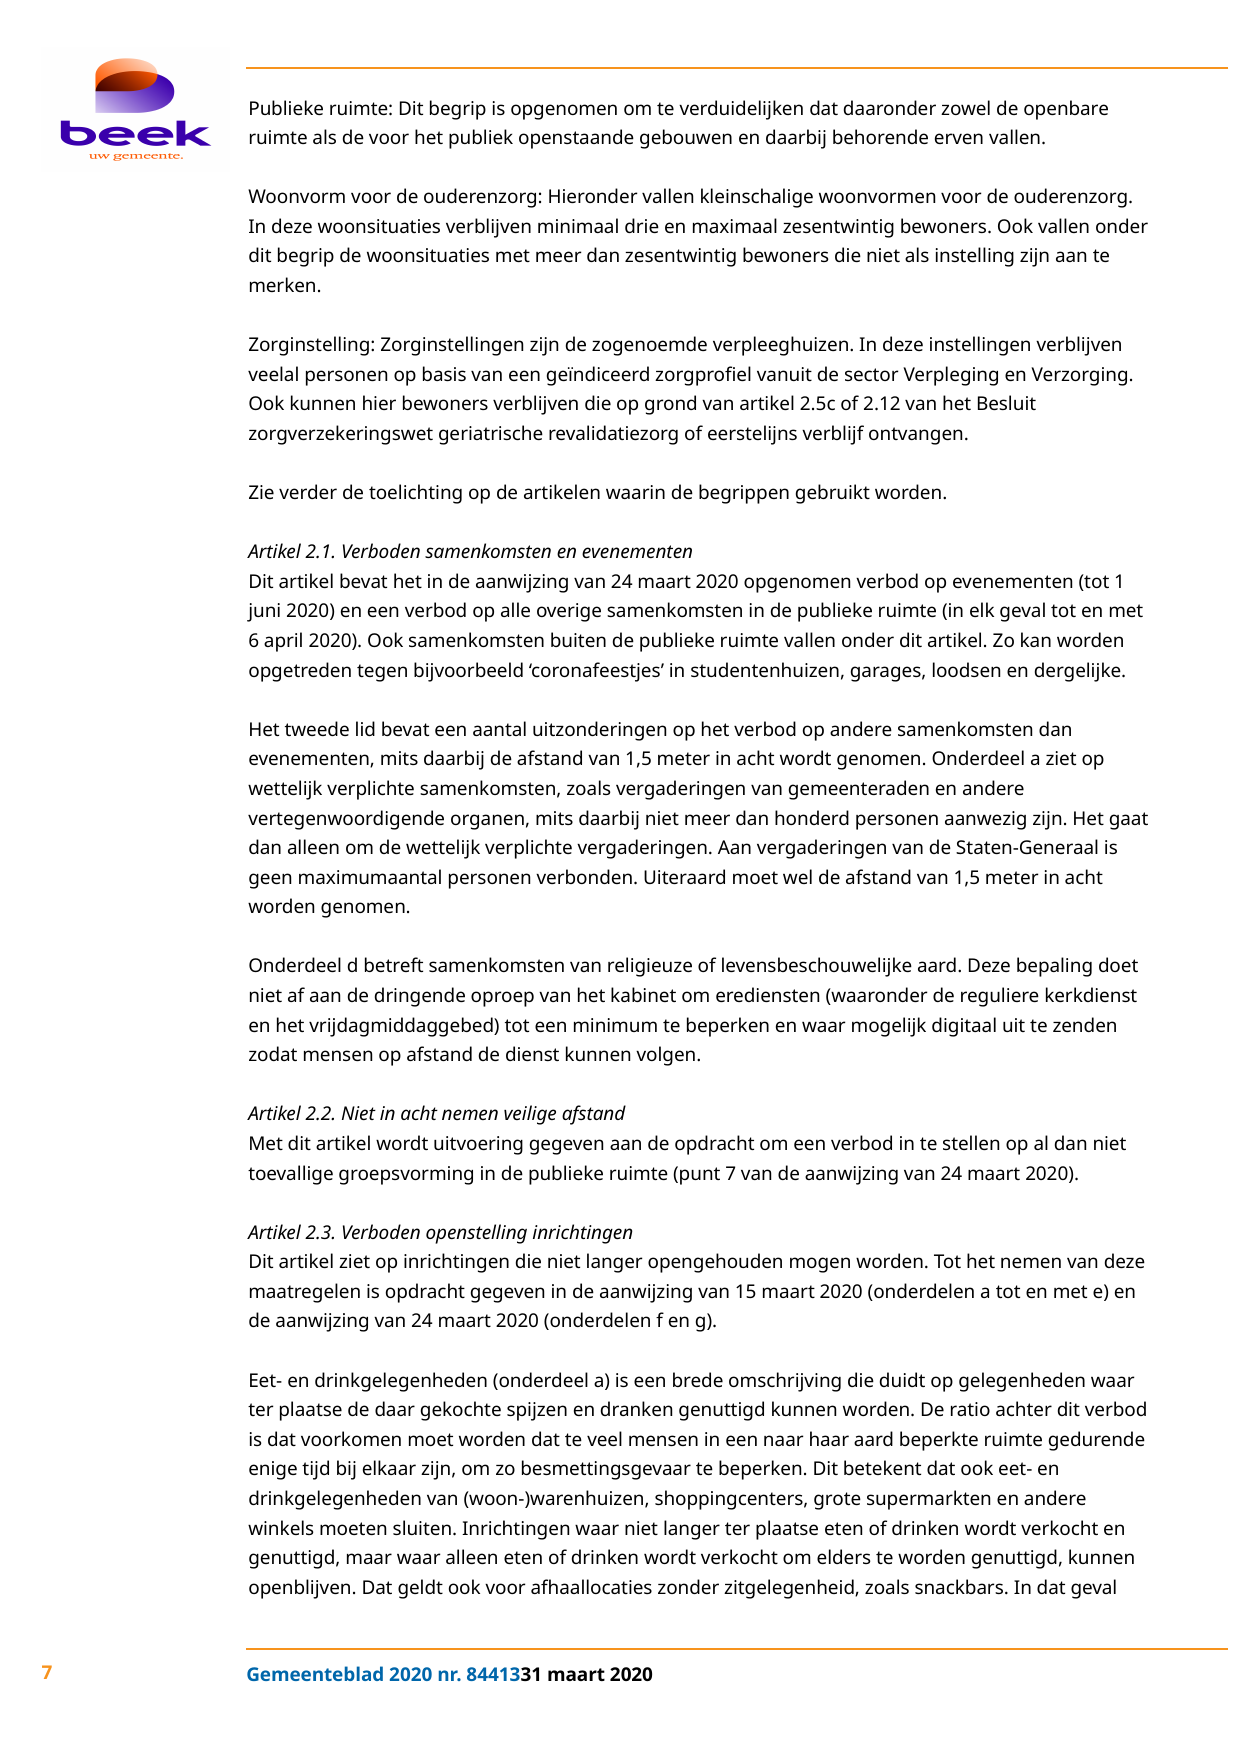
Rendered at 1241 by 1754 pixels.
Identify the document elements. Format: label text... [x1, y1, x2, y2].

text Eet- en drinkgelegenheden (onderdeel a) is een brede omschrijving die duidt op gelegenheden waar ter plaatse de daar gekochte spijzen en dranken genuttigd kunnen worden. De ratio achter dit verbod is dat voorkomen moet worden dat te veel mensen in een naar haar aard beperkte ruimte gedurende enige tijd bij elkaar zijn, om zo besmettingsgevaar te beperken. Dit betekent dat ook eet- en drinkgelegenheden van (woon-)warenhuizen, shoppingcenters, grote supermarkten en andere winkels moeten sluiten. Inrichtingen waar niet langer ter plaatse eten of drinken wordt verkocht en genuttigd, maar waar alleen eten of drinken wordt verkocht om elders te worden genuttigd, kunnen openblijven. Dat geldt ook voor afhaallocaties zonder zitgelegenheid, zoals snackbars. In dat geval [248, 1367, 1152, 1600]
text Publieke ruimte: Dit begrip is opgenomen om te verduidelijken dat daaronder zowel de openbare ruimte als de voor het publiek openstaande gebouwen en daarbij behorende erven vallen. [248, 95, 1152, 150]
text Artikel 2.2. Niet in acht nemen veilige afstand [248, 1101, 1152, 1126]
picture [41, 47, 231, 172]
text Met dit artikel wordt uitvoering gegeven aan de opdracht om een verbod in te stellen op al dan niet toevallige groepsvorming in de publieke ruimte (punt 7 van de aanwijzing van 24 maart 2020). [248, 1130, 1152, 1186]
text Artikel 2.1. Verboden samenkomsten en evenementen [248, 538, 1152, 564]
text Dit artikel ziet op inrichtingen die niet langer opengehouden mogen worden. Tot het nemen van deze maatregelen is opdracht gegeven in de aanwijzing van 15 maart 2020 (onderdelen a tot en met e) en de aanwijzing van 24 maart 2020 (onderdelen f en g). [248, 1248, 1152, 1333]
text Zorginstelling: Zorginstellingen zijn de zogenoemde verpleeghuizen. In deze instellingen verblijven veelal personen op basis van een geïndiceerd zorgprofiel vanuit de sector Verpleging en Verzorging. Ook kunnen hier bewoners verblijven die op grond van artikel 2.5c of 2.12 van het Besluit zorgverzekeringswet geriatrische revalidatiezorg of eerstelijns verblijf ontvangen. [248, 331, 1152, 446]
text Woonvorm voor de ouderenzorg: Hieronder vallen kleinschalige woonvormen voor de ouderenzorg. In deze woonsituaties verblijven minimaal drie en maximaal zesentwintig bewoners. Ook vallen onder dit begrip de woonsituaties met meer dan zesentwintig bewoners die niet als instelling zijn aan te merken. [248, 183, 1152, 298]
text Zie verder de toelichting op de artikelen waarin de begrippen gebruikt worden. [248, 479, 1152, 505]
text Onderdeel d betreft samenkomsten van religieuze of levensbeschouwelijke aard. Deze bepaling doet niet af aan de dringende oproep van het kabinet om erediensten (waaronder de reguliere kerkdienst en het vrijdagmiddaggebed) tot een minimum te beperken en waar mogelijk digitaal uit te zenden zodat mensen op afstand de dienst kunnen volgen. [248, 953, 1152, 1067]
text Het tweede lid bevat een aantal uitzonderingen op het verbod op andere samenkomsten dan evenementen, mits daarbij de afstand van 1,5 meter in acht wordt genomen. Onderdeel a ziet op wettelijk verplichte samenkomsten, zoals vergaderingen van gemeenteraden en andere vertegenwoordigende organen, mits daarbij niet meer dan honderd personen aanwezig zijn. Het gaat dan alleen om de wettelijk verplichte vergaderingen. Aan vergaderingen van de Staten-Generaal is geen maximumaantal personen verbonden. Uiteraard moet wel de afstand van 1,5 meter in acht worden genomen. [248, 716, 1152, 919]
text Dit artikel bevat het in de aanwijzing van 24 maart 2020 opgenomen verbod op evenementen (tot 1 juni 2020) en een verbod op alle overige samenkomsten in de publieke ruimte (in elk geval tot en met 6 april 2020). Ook samenkomsten buiten de publieke ruimte vallen onder dit artikel. Zo kan worden opgetreden tegen bijvoorbeeld ‘coronafeestjes’ in studentenhuizen, garages, loodsen en dergelijke. [248, 568, 1152, 683]
text Artikel 2.3. Verboden openstelling inrichtingen [248, 1219, 1152, 1245]
